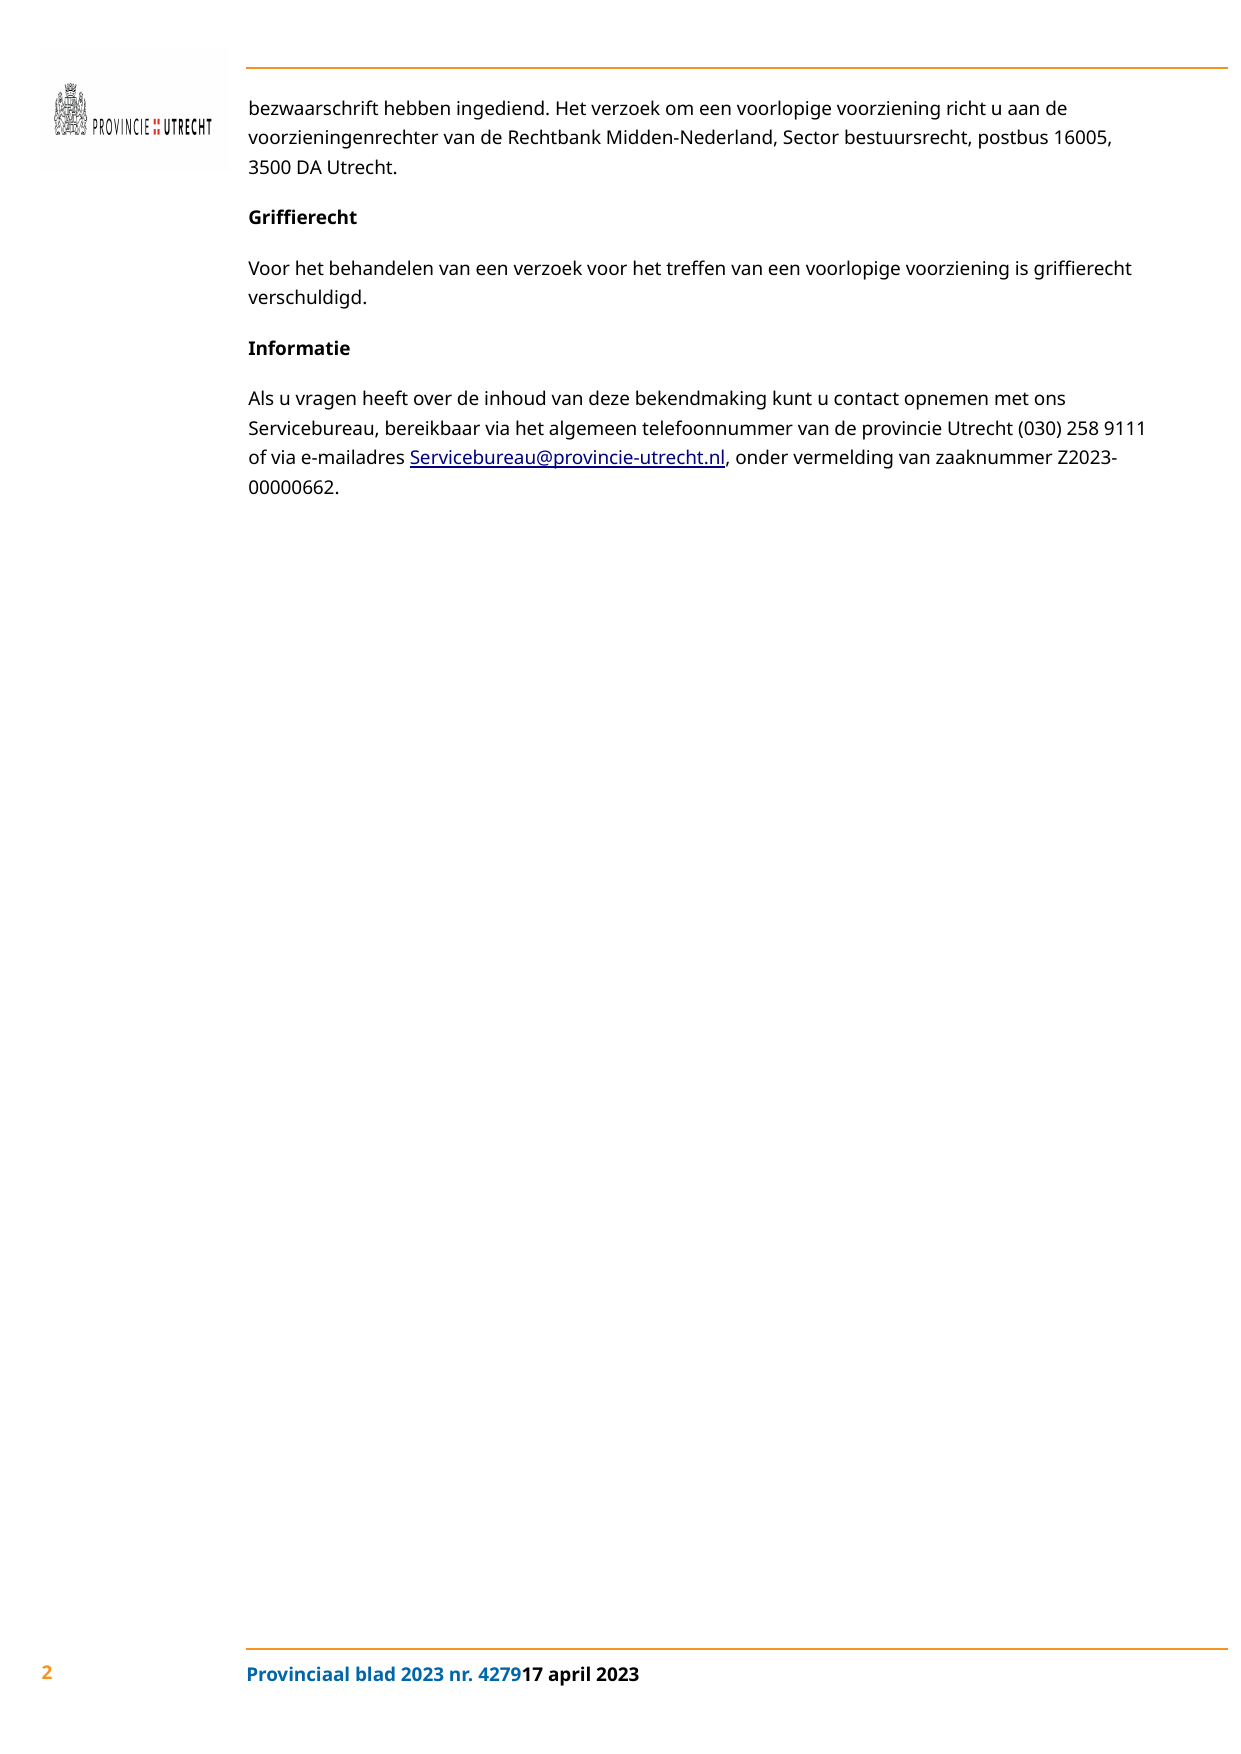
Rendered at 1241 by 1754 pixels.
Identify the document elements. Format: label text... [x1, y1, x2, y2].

text bezwaarschrift hebben ingediend. Het verzoek om een voorlopige voorziening richt u aan de voorzieningenrechter van de Rechtbank Midden-Nederland, Sector bestuursrecht, postbus 16005, 3500 DA Utrecht. [248, 95, 1152, 180]
text Voor het behandelen van een verzoek voor het treffen van een voorlopige voorziening is griffierecht verschuldigd. [248, 255, 1152, 310]
text Als u vragen heeft over de inhoud van deze bekendmaking kunt u contact opnemen met ons Servicebureau, bereikbaar via het algemeen telefoonnummer van de provincie Utrecht (030) 258 9111 of via e-mailadres Servicebureau@provincie-utrecht.nl, onder vermelding van zaaknummer Z2023-00000662. [248, 385, 1152, 500]
text Informatie [248, 335, 1152, 361]
picture [41, 47, 231, 172]
text Griffierecht [248, 204, 1152, 230]
